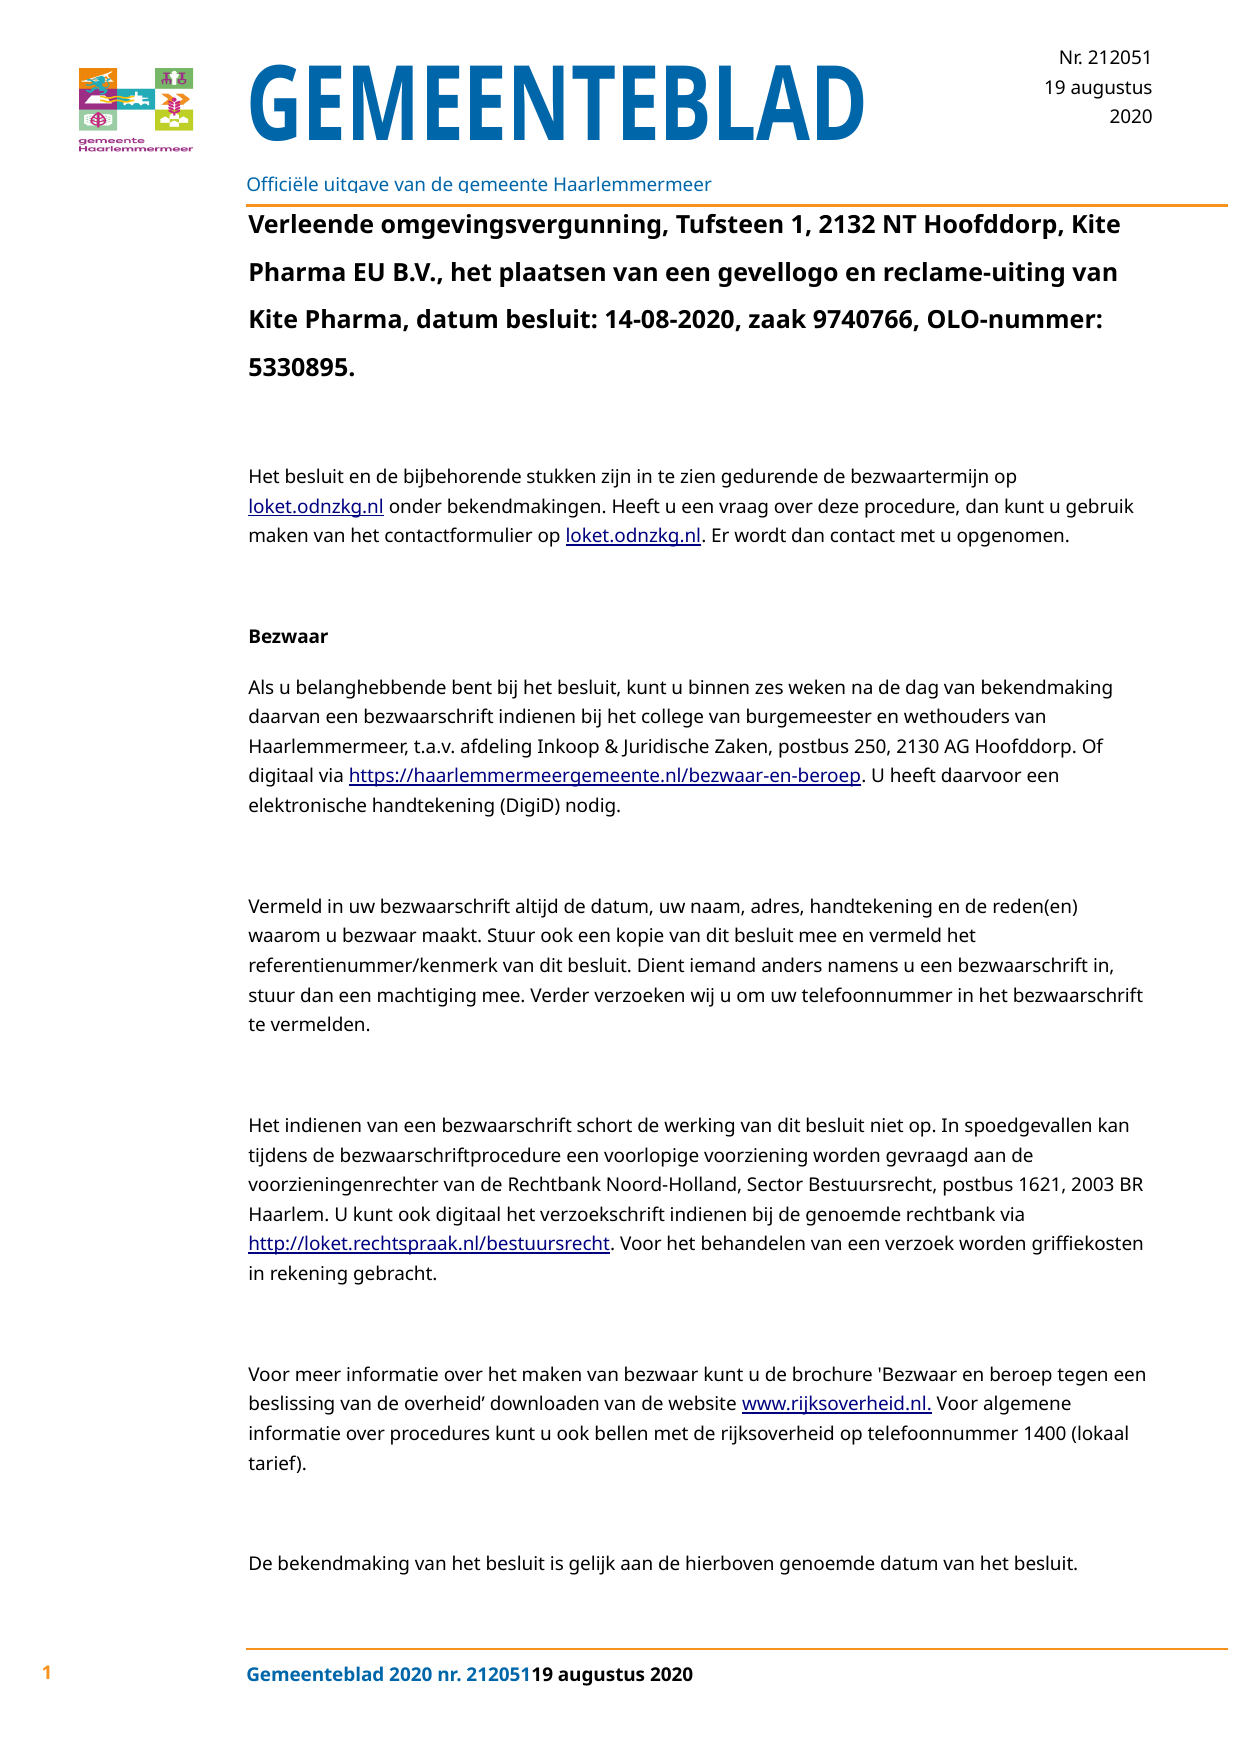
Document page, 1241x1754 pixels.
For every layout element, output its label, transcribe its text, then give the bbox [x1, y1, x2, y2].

text Het indienen van een bezwaarschrift schort de werking van dit besluit niet op. In spoedgevallen kan tijdens de bezwaarschriftprocedure een voorlopige voorziening worden gevraagd aan de voorzieningenrechter van de Rechtbank Noord-Holland, Sector Bestuursrecht, postbus 1621, 2003 BR Haarlem. U kunt ook digitaal het verzoekschrift indienen bij de genoemde rechtbank via http://loket.rechtspraak.nl/bestuursrecht. Voor het behandelen van een verzoek worden griffiekosten in rekening gebracht. [248, 1112, 1152, 1286]
text Vermeld in uw bezwaarschrift altijd de datum, uw naam, adres, handtekening en de reden(en) waarom u bezwaar maakt. Stuur ook een kopie van dit besluit mee en vermeld het referentienummer/kenmerk van dit besluit. Dient iemand anders namens u een bezwaarschrift in, stuur dan een machtiging mee. Verder verzoeken wij u om uw telefoonnummer in het bezwaarschrift te vermelden. [248, 893, 1152, 1037]
text Bezwaar [248, 623, 1152, 649]
text Het besluit en de bijbehorende stukken zijn in te zien gedurende de bezwaartermijn op loket.odnzkg.nl onder bekendmakingen. Heeft u een vraag over deze procedure, dan kunt u gebruik maken van het contactformulier op loket.odnzkg.nl. Er wordt dan contact met u opgenomen. [248, 463, 1152, 548]
text Verleende omgevingsvergunning, Tufsteen 1, 2132 NT Hoofddorp, Kite Pharma EU B.V., het plaatsen van een gevellogo en reclame-uiting van Kite Pharma, datum besluit: 14-08-2020, zaak 9740766, OLO-nummer: 5330895. [248, 207, 1152, 384]
picture [41, 47, 231, 172]
text Als u belanghebbende bent bij het besluit, kunt u binnen zes weken na de dag van bekendmaking daarvan een bezwaarschrift indienen bij het college van burgemeester en wethouders van Haarlemmermeer, t.a.v. afdeling Inkoop & Juridische Zaken, postbus 250, 2130 AG Hoofddorp. Of digitaal via https://haarlemmermeergemeente.nl/bezwaar-en-beroep. U heeft daarvoor een elektronische handtekening (DigiD) nodig. [248, 674, 1152, 818]
text De bekendmaking van het besluit is gelijk aan de hierboven genoemde datum van het besluit. [248, 1551, 1152, 1576]
text Voor meer informatie over het maken van bezwaar kunt u de brochure 'Bezwaar en beroep tegen een beslissing van de overheid’ downloaden van de website www.rijksoverheid.nl. Voor algemene informatie over procedures kunt u ook bellen met de rijksoverheid op telefoonnummer 1400 (lokaal tarief). [248, 1361, 1152, 1476]
